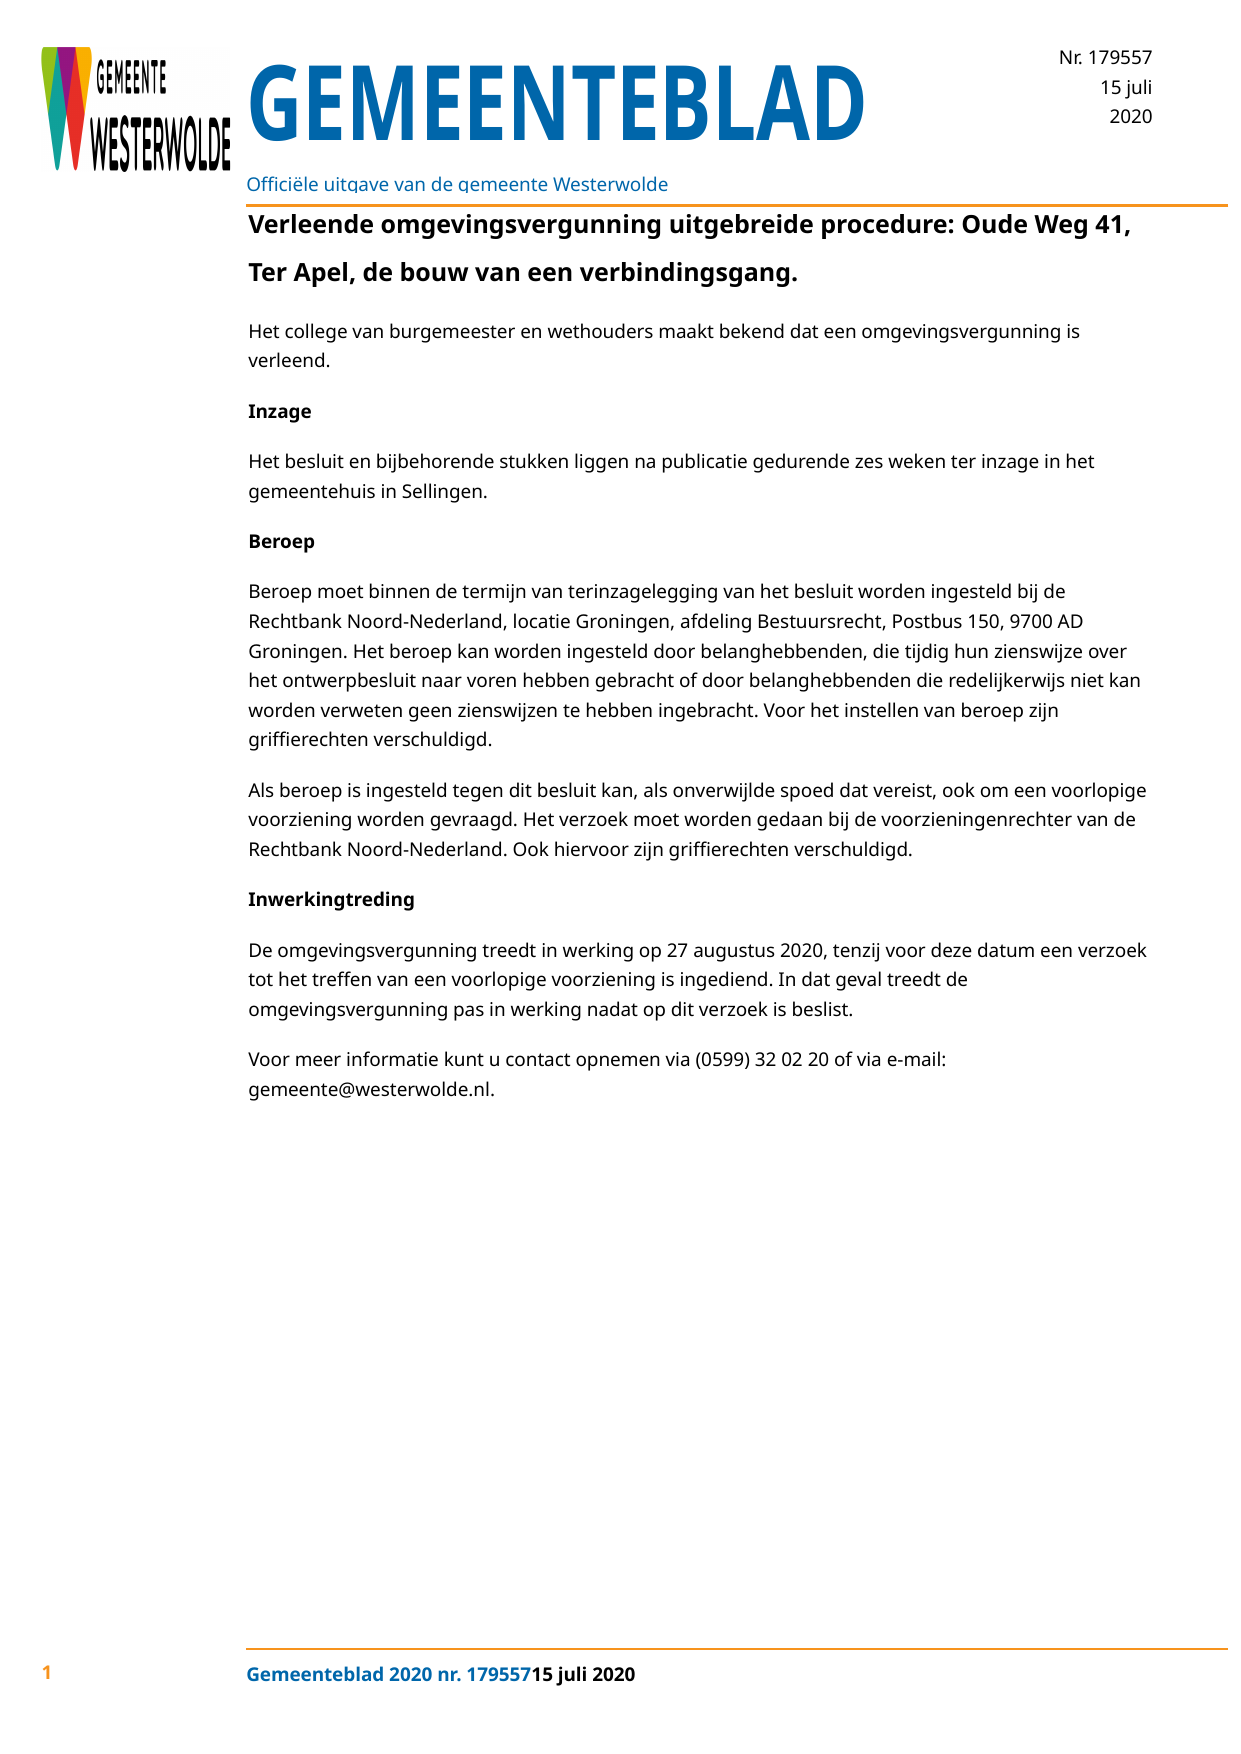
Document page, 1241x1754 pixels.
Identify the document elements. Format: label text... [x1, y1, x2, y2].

text Verleende omgevingsvergunning uitgebreide procedure: Oude Weg 41, Ter Apel, de bouw van een verbindingsgang. [248, 207, 1152, 288]
text Het besluit en bijbehorende stukken liggen na publicatie gedurende zes weken ter inzage in het gemeentehuis in Sellingen. [248, 448, 1152, 504]
text De omgevingsvergunning treedt in werking op 27 augustus 2020, tenzij voor deze datum een verzoek tot het treffen van een voorlopige voorziening is ingediend. In dat geval treedt de omgevingsvergunning pas in werking nadat op dit verzoek is beslist. [248, 937, 1152, 1022]
text Beroep moet binnen de termijn van terinzagelegging van het besluit worden ingesteld bij de Rechtbank Noord-Nederland, locatie Groningen, afdeling Bestuursrecht, Postbus 150, 9700 AD Groningen. Het beroep kan worden ingesteld door belanghebbenden, die tijdig hun zienswijze over het ontwerpbesluit naar voren hebben gebracht of door belanghebbenden die redelijkerwijs niet kan worden verweten geen zienswijzen te hebben ingebracht. Voor het instellen van beroep zijn griffierechten verschuldigd. [248, 579, 1152, 752]
text Als beroep is ingesteld tegen dit besluit kan, als onverwijlde spoed dat vereist, ook om een voorlopige voorziening worden gevraagd. Het verzoek moet worden gedaan bij de voorzieningenrechter van de Rechtbank Noord-Nederland. Ook hiervoor zijn griffierechten verschuldigd. [248, 777, 1152, 862]
text Voor meer informatie kunt u contact opnemen via (0599) 32 02 20 of via e-mail: gemeente@westerwolde.nl. [248, 1047, 1152, 1102]
text Inwerkingtreding [248, 887, 1152, 912]
text Inzage [248, 398, 1152, 424]
text Beroep [248, 528, 1152, 554]
text Het college van burgemeester en wethouders maakt bekend dat een omgevingsvergunning is verleend. [248, 318, 1152, 373]
picture [41, 47, 231, 172]
